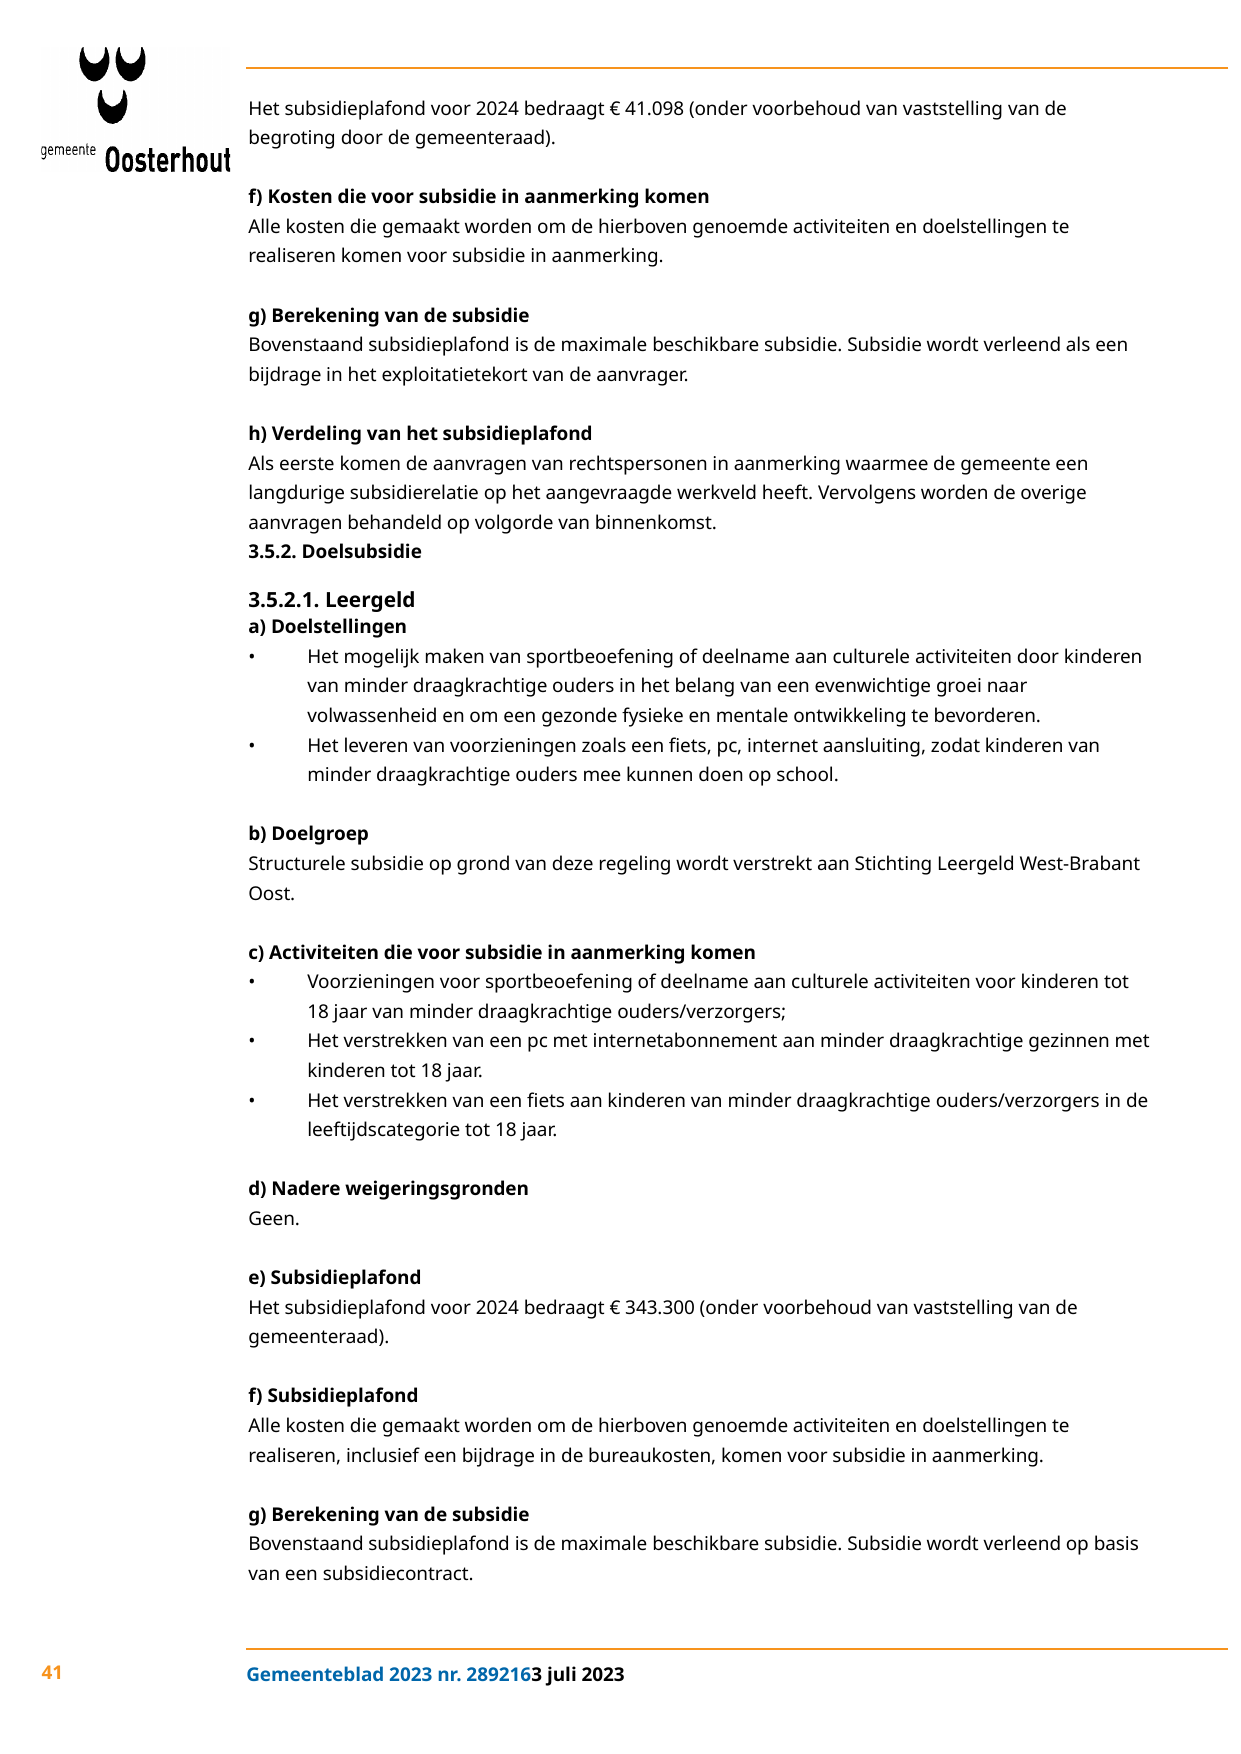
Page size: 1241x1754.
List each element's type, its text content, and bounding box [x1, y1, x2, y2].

text Structurele subsidie op grond van deze regeling wordt verstrekt aan Stichting Leergeld West-Brabant Oost. [248, 850, 1152, 906]
text Alle kosten die gemaakt worden om de hierboven genoemde activiteiten en doelstellingen te realiseren, inclusief een bijdrage in de bureaukosten, komen voor subsidie in aanmerking. [248, 1412, 1152, 1468]
list Het verstrekken van een fiets aan kinderen van minder draagkrachtige ouders/verzorgers in de leeftijdscategorie tot 18 jaar. [248, 1087, 1152, 1142]
text b) Doelgroep [248, 821, 1152, 846]
list Voorzieningen voor sportbeoefening of deelname aan culturele activiteiten voor kinderen tot 18 jaar van minder draagkrachtige ouders/verzorgers; [248, 968, 1152, 1024]
picture [41, 47, 231, 172]
text g) Berekening van de subsidie [248, 1501, 1152, 1527]
text Als eerste komen de aanvragen van rechtspersonen in aanmerking waarmee de gemeente een langdurige subsidierelatie op het aangevraagde werkveld heeft. Vervolgens worden de overige aanvragen behandeld op volgorde van binnenkomst. [248, 450, 1152, 535]
text Geen. [248, 1205, 1152, 1231]
text Alle kosten die gemaakt worden om de hierboven genoemde activiteiten en doelstellingen te realiseren komen voor subsidie in aanmerking. [248, 213, 1152, 268]
text f) Kosten die voor subsidie in aanmerking komen [248, 183, 1152, 209]
text e) Subsidieplafond [248, 1264, 1152, 1290]
text Bovenstaand subsidieplafond is de maximale beschikbare subsidie. Subsidie wordt verleend op basis van een subsidiecontract. [248, 1531, 1152, 1586]
text 3.5.2.1. Leergeld [248, 585, 1152, 613]
text a) Doelstellingen [248, 613, 1152, 639]
text c) Activiteiten die voor subsidie in aanmerking komen [248, 939, 1152, 965]
text 3.5.2. Doelsubsidie [248, 538, 1152, 564]
list Het mogelijk maken van sportbeoefening of deelname aan culturele activiteiten door kinderen van minder draagkrachtige ouders in het belang van een evenwichtige groei naar volwassenheid en om een gezonde fysieke en mentale ontwikkeling te bevorderen. [248, 643, 1152, 728]
text Bovenstaand subsidieplafond is de maximale beschikbare subsidie. Subsidie wordt verleend als een bijdrage in het exploitatietekort van de aanvrager. [248, 331, 1152, 387]
text Het subsidieplafond voor 2024 bedraagt € 41.098 (onder voorbehoud van vaststelling van de begroting door de gemeenteraad). [248, 95, 1152, 150]
text d) Nadere weigeringsgronden [248, 1176, 1152, 1201]
text f) Subsidieplafond [248, 1383, 1152, 1408]
list Het leveren van voorzieningen zoals een fiets, pc, internet aansluiting, zodat kinderen van minder draagkrachtige ouders mee kunnen doen op school. [248, 732, 1152, 787]
text h) Verdeling van het subsidieplafond [248, 420, 1152, 446]
list Het verstrekken van een pc met internetabonnement aan minder draagkrachtige gezinnen met kinderen tot 18 jaar. [248, 1028, 1152, 1083]
text Het subsidieplafond voor 2024 bedraagt € 343.300 (onder voorbehoud van vaststelling van de gemeenteraad). [248, 1294, 1152, 1349]
text g) Berekening van de subsidie [248, 302, 1152, 328]
